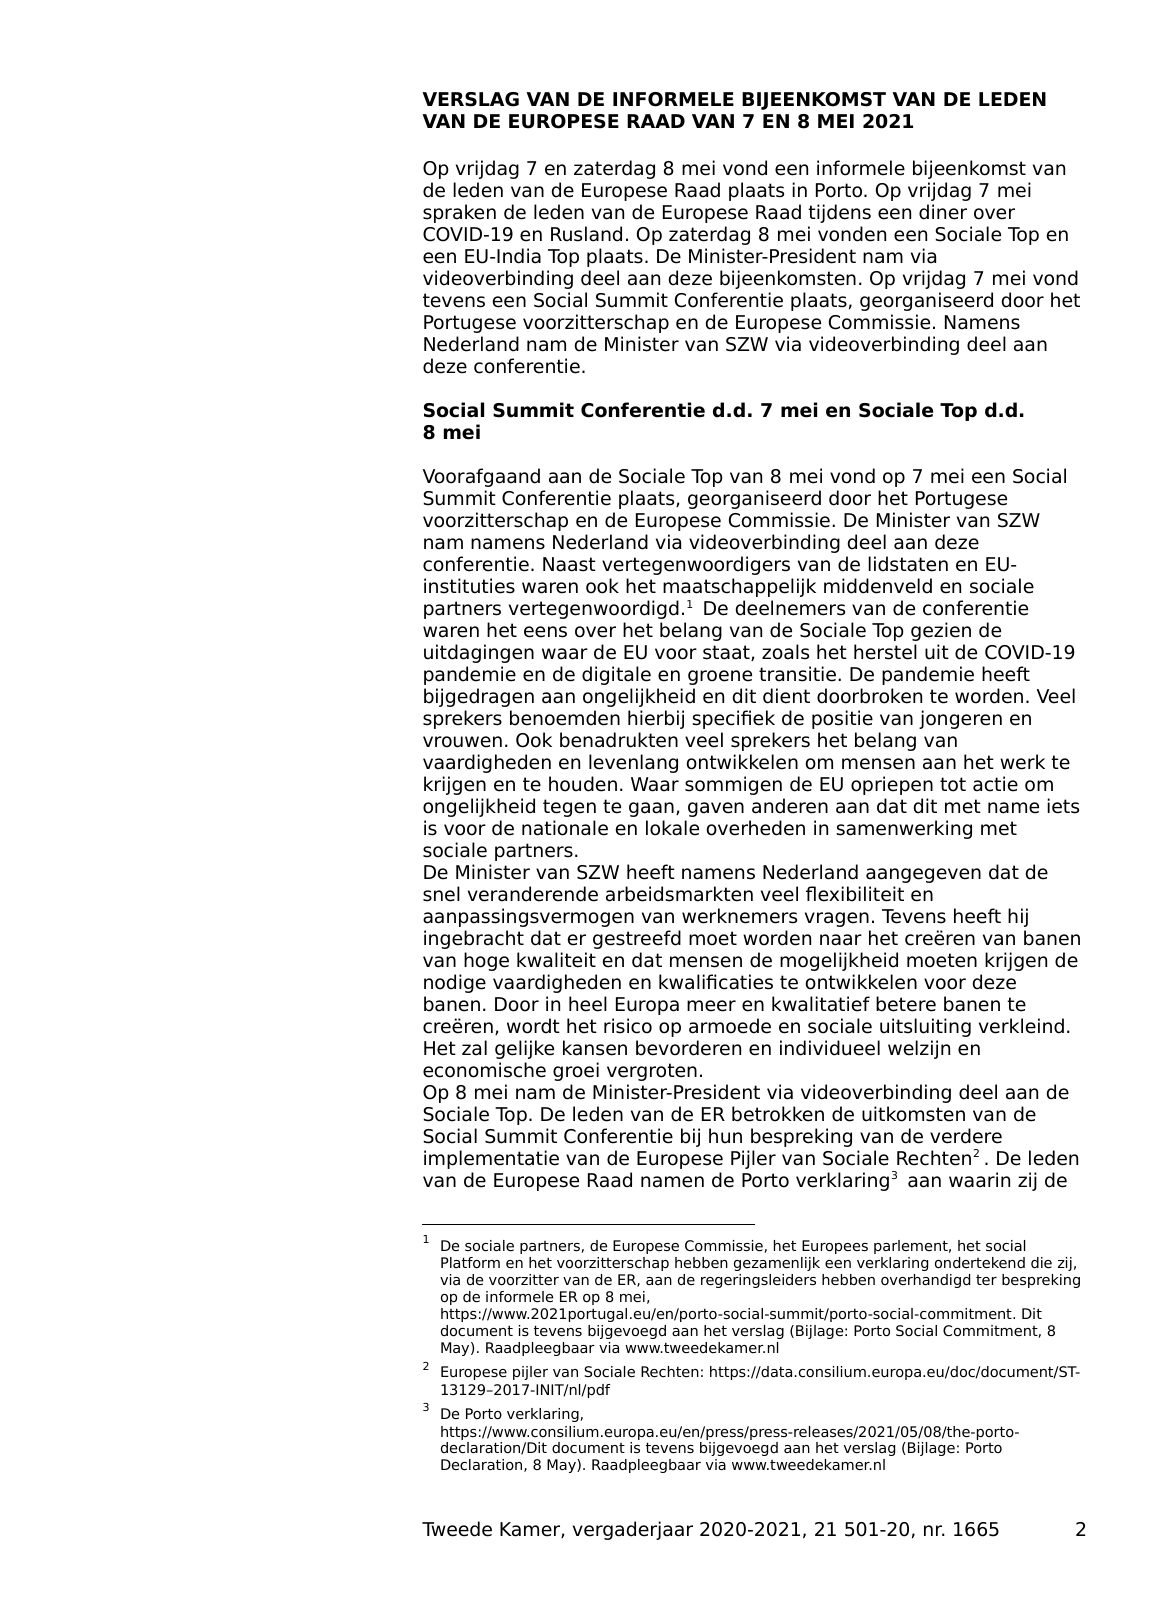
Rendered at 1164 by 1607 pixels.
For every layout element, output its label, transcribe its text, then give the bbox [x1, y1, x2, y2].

text Europese pijler van Sociale Rechten: https://data.consilium.europa.eu/doc/document/ST-13129–2017-INIT/nl/pdf [422, 1360, 1087, 1399]
text De Minister van SZW heeft namens Nederland aangegeven dat de snel veranderende arbeidsmarkten veel flexibiliteit en aanpassingsvermogen van werknemers vragen. Tevens heeft hij ingebracht dat er gestreefd moet worden naar het creëren van banen van hoge kwaliteit en dat mensen de mogelijkheid moeten krijgen de nodige vaardigheden en kwalificaties te ontwikkelen voor deze banen. Door in heel Europa meer en kwalitatief betere banen te creëren, wordt het risico op armoede en sociale uitsluiting verkleind. Het zal gelijke kansen bevorderen en individueel welzijn en economische groei vergroten. [422, 862, 1087, 1082]
text Voorafgaand aan de Sociale Top van 8 mei vond op 7 mei een Social Summit Conferentie plaats, georganiseerd door het Portugese voorzitterschap en de Europese Commissie. De Minister van SZW nam namens Nederland via videoverbinding deel aan deze conferentie. Naast vertegenwoordigers van de lidstaten en EU-instituties waren ook het maatschappelijk middenveld en sociale partners vertegenwoordigd. De deelnemers van de conferentie waren het eens over het belang van de Sociale Top gezien de uitdagingen waar de EU voor staat, zoals het herstel uit de COVID-19 pandemie en de digitale en groene transitie. De pandemie heeft bijgedragen aan ongelijkheid en dit dient doorbroken te worden. Veel sprekers benoemden hierbij specifiek de positie van jongeren en vrouwen. Ook benadrukten veel sprekers het belang van vaardigheden en levenlang ontwikkelen om mensen aan het werk te krijgen en te houden. Waar sommigen de EU opriepen tot actie om ongelijkheid tegen te gaan, gaven anderen aan dat dit met name iets is voor de nationale en lokale overheden in samenwerking met sociale partners. [422, 466, 1087, 862]
text De Porto verklaring, https://www.consilium.europa.eu/en/press/press-releases/2021/05/08/the-porto-declaration/Dit document is tevens bijgevoegd aan het verslag (Bijlage: Porto Declaration, 8 May). Raadpleegbaar via www.tweedekamer.nl [422, 1402, 1087, 1474]
subtitle VERSLAG VAN DE INFORMELE BIJEENKOMST VAN DE LEDEN VAN DE EUROPESE RAAD VAN 7 EN 8 MEI 2021 [422, 89, 1087, 133]
text Op vrijdag 7 en zaterdag 8 mei vond een informele bijeenkomst van de leden van de Europese Raad plaats in Porto. Op vrijdag 7 mei spraken de leden van de Europese Raad tijdens een diner over COVID-19 en Rusland. Op zaterdag 8 mei vonden een Sociale Top en een EU-India Top plaats. De Minister-President nam via videoverbinding deel aan deze bijeenkomsten. Op vrijdag 7 mei vond tevens een Social Summit Conferentie plaats, georganiseerd door het Portugese voorzitterschap en de Europese Commissie. Namens Nederland nam de Minister van SZW via videoverbinding deel aan deze conferentie. [422, 158, 1087, 378]
text Op 8 mei nam de Minister-President via videoverbinding deel aan de Sociale Top. De leden van de ER betrokken de uitkomsten van de Social Summit Conferentie bij hun bespreking van de verdere implementatie van de Europese Pijler van Sociale Rechten. De leden van de Europese Raad namen de Porto verklaring aan waarin zij de [422, 1082, 1087, 1191]
subtitle Social Summit Conferentie d.d. 7 mei en Sociale Top d.d. 8 mei [422, 400, 1087, 444]
text De sociale partners, de Europese Commissie, het Europees parlement, het social Platform en het voorzitterschap hebben gezamenlijk een verklaring ondertekend die zij, via de voorzitter van de ER, aan de regeringsleiders hebben overhandigd ter bespreking op de informele ER op 8 mei, https://www.2021portugal.eu/en/porto-social-summit/porto-social-commitment. Dit document is tevens bijgevoegd aan het verslag (Bijlage: Porto Social Commitment, 8 May). Raadpleegbaar via www.tweedekamer.nl [422, 1233, 1087, 1357]
